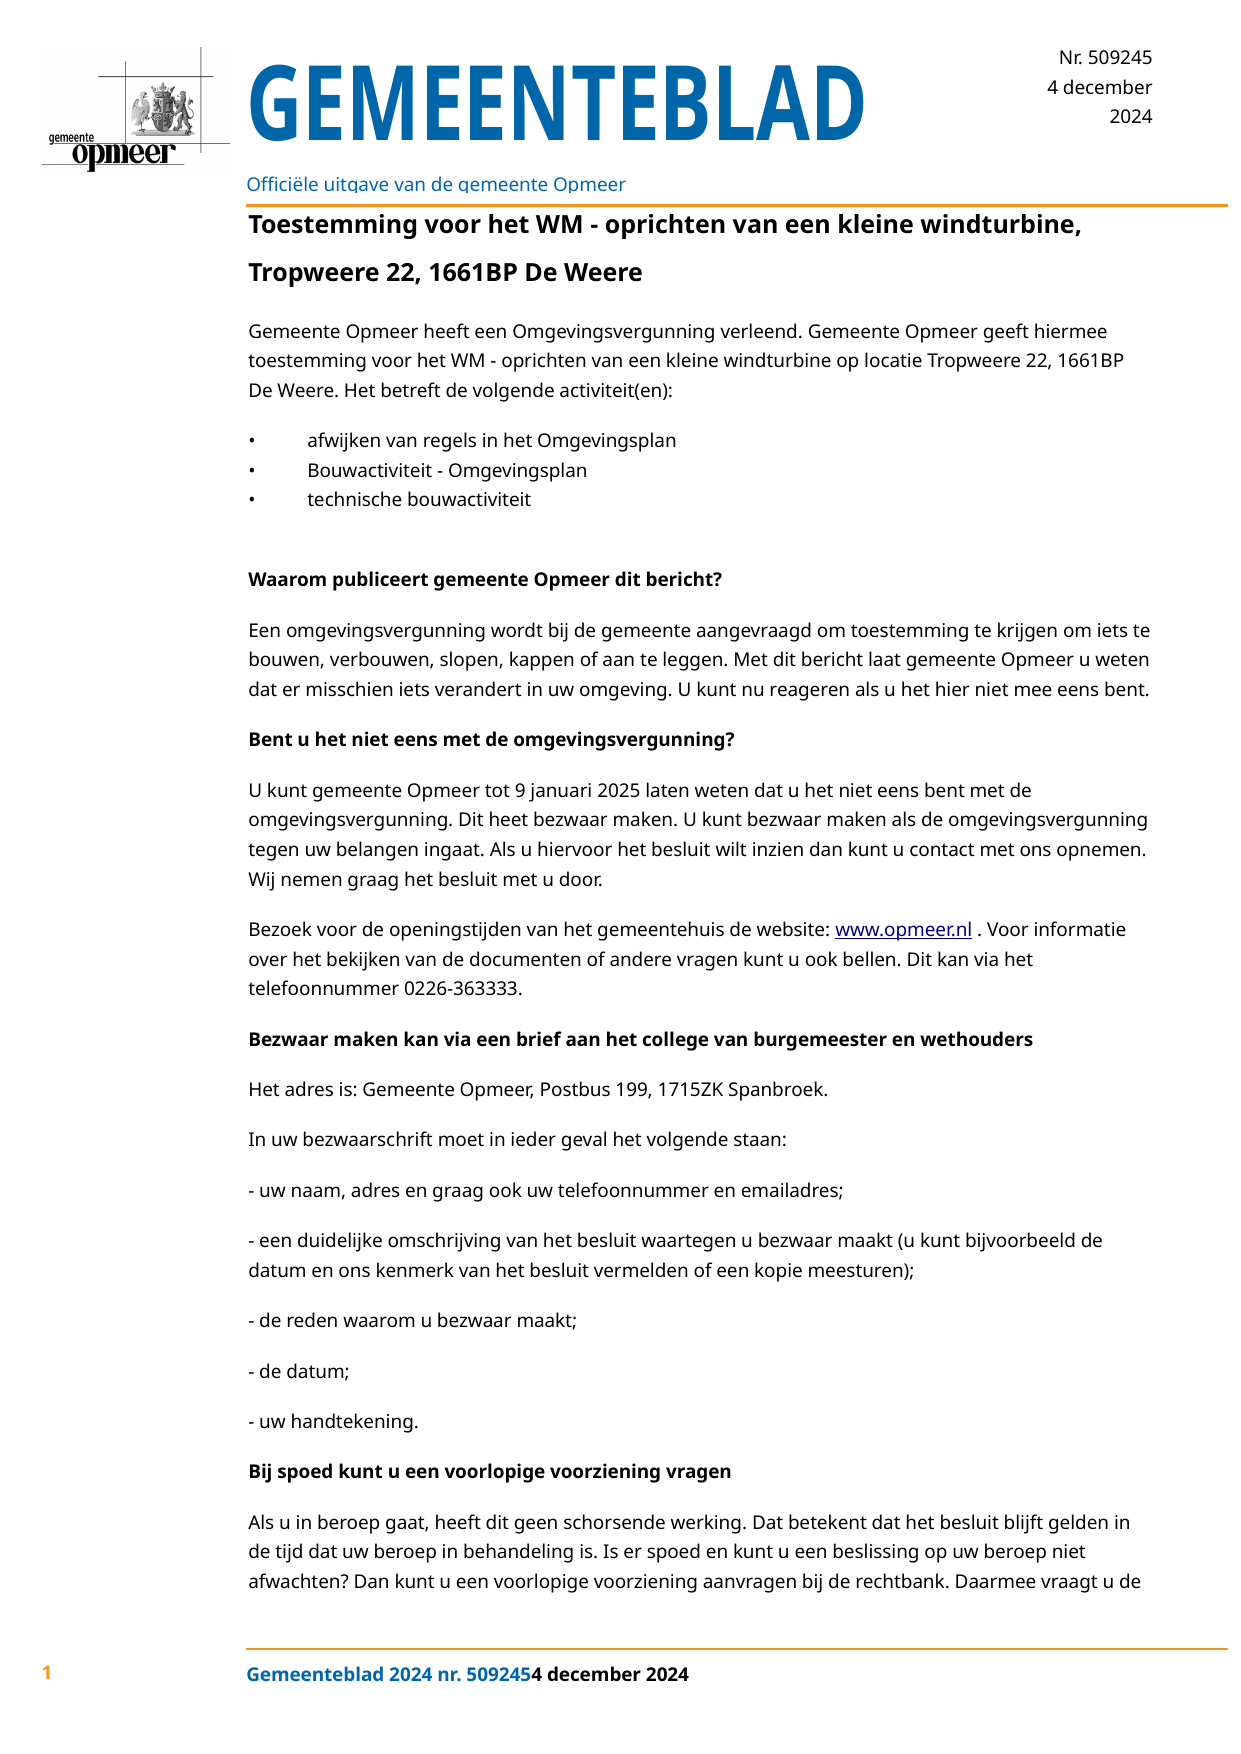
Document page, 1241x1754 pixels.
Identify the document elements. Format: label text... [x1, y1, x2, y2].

text Bij spoed kunt u een voorlopige voorziening vragen [248, 1459, 1152, 1484]
text In uw bezwaarschrift moet in ieder geval het volgende staan: [248, 1127, 1152, 1152]
text Gemeente Opmeer heeft een Omgevingsvergunning verleend. Gemeente Opmeer geeft hiermee toestemming voor het WM - oprichten van een kleine windturbine op locatie Tropweere 22, 1661BP De Weere. Het betreft de volgende activiteit(en): [248, 318, 1152, 403]
text U kunt gemeente Opmeer tot 9 januari 2025 laten weten dat u het niet eens bent met de omgevingsvergunning. Dit heet bezwaar maken. U kunt bezwaar maken als de omgevingsvergunning tegen uw belangen ingaat. Als u hiervoor het besluit wilt inzien dan kunt u contact met ons opnemen. Wij nemen graag het besluit met u door. [248, 777, 1152, 892]
text Toestemming voor het WM - oprichten van een kleine windturbine, Tropweere 22, 1661BP De Weere [248, 207, 1152, 288]
text - de datum; [248, 1358, 1152, 1384]
text Bent u het niet eens met de omgevingsvergunning? [248, 727, 1152, 752]
text Bezoek voor de openingstijden van het gemeentehuis de website: www.opmeer.nl . Voor informatie over het bekijken van de documenten of andere vragen kunt u ook bellen. Dit kan via het telefoonnummer 0226-363333. [248, 916, 1152, 1001]
list Bouwactiviteit - Omgevingsplan [248, 457, 1152, 483]
text - uw naam, adres en graag ook uw telefoonnummer en emailadres; [248, 1177, 1152, 1203]
text Het adres is: Gemeente Opmeer, Postbus 199, 1715ZK Spanbroek. [248, 1076, 1152, 1102]
text - uw handtekening. [248, 1408, 1152, 1434]
text - een duidelijke omschrijving van het besluit waartegen u bezwaar maakt (u kunt bijvoorbeeld de datum en ons kenmerk van het besluit vermelden of een kopie meesturen); [248, 1227, 1152, 1283]
list afwijken van regels in het Omgevingsplan [248, 427, 1152, 453]
text Een omgevingsvergunning wordt bij de gemeente aangevraagd om toestemming te krijgen om iets te bouwen, verbouwen, slopen, kappen of aan te leggen. Met dit bericht laat gemeente Opmeer u weten dat er misschien iets verandert in uw omgeving. U kunt nu reageren als u het hier niet mee eens bent. [248, 617, 1152, 702]
text - de reden waarom u bezwaar maakt; [248, 1307, 1152, 1333]
text Waarom publiceert gemeente Opmeer dit bericht? [248, 567, 1152, 592]
picture [41, 47, 231, 172]
text Bezwaar maken kan via een brief aan het college van burgemeester en wethouders [248, 1026, 1152, 1052]
list technische bouwactiviteit [248, 487, 1152, 512]
text Als u in beroep gaat, heeft dit geen schorsende werking. Dat betekent dat het besluit blijft gelden in de tijd dat uw beroep in behandeling is. Is er spoed en kunt u een beslissing op uw beroep niet afwachten? Dan kunt u een voorlopige voorziening aanvragen bij de rechtbank. Daarmee vraagt u de [248, 1509, 1152, 1594]
